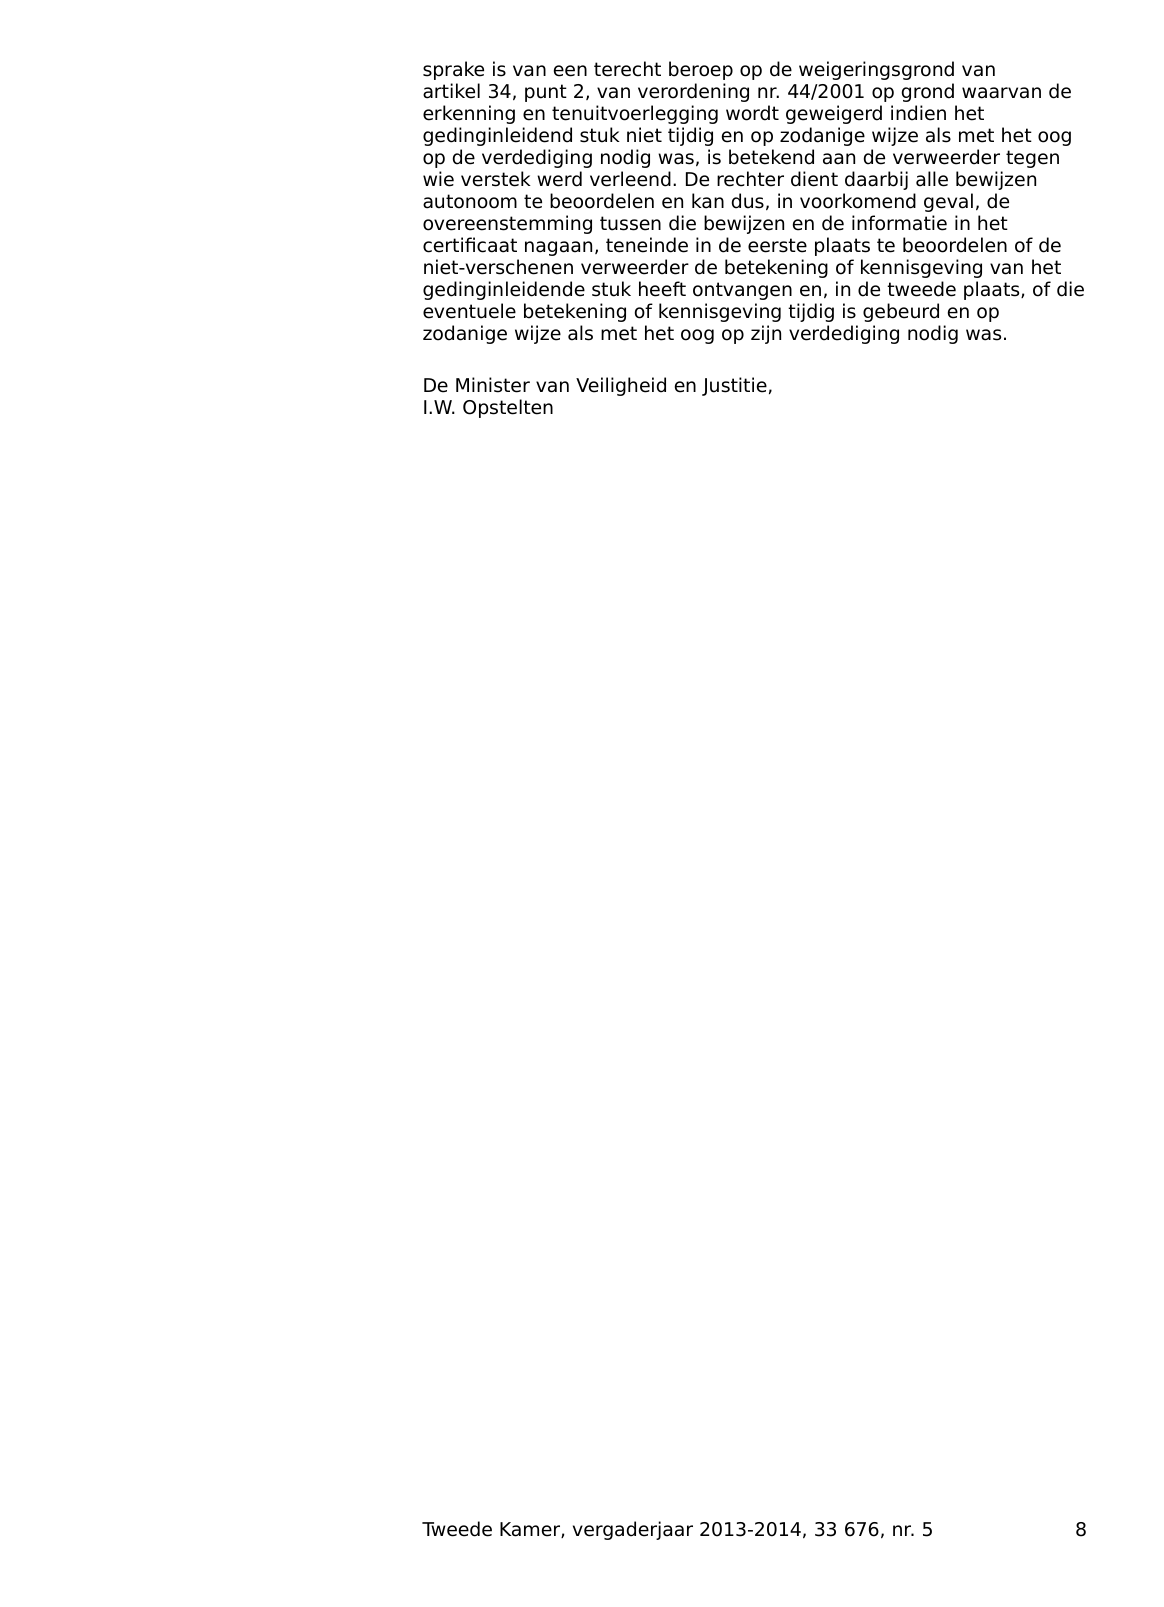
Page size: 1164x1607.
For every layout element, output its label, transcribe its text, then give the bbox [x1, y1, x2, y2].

text De Minister van Veiligheid en Justitie, I.W. Opstelten [422, 375, 1087, 419]
text sprake is van een terecht beroep op de weigeringsgrond van artikel 34, punt 2, van verordening nr. 44/2001 op grond waarvan de erkenning en tenuitvoerlegging wordt geweigerd indien het gedinginleidend stuk niet tijdig en op zodanige wijze als met het oog op de verdediging nodig was, is betekend aan de verweerder tegen wie verstek werd verleend. De rechter dient daarbij alle bewijzen autonoom te beoordelen en kan dus, in voorkomend geval, de overeenstemming tussen die bewijzen en de informatie in het certificaat nagaan, teneinde in de eerste plaats te beoordelen of de niet-verschenen verweerder de betekening of kennisgeving van het gedinginleidende stuk heeft ontvangen en, in de tweede plaats, of die eventuele betekening of kennisgeving tijdig is gebeurd en op zodanige wijze als met het oog op zijn verdediging nodig was. [422, 59, 1087, 345]
